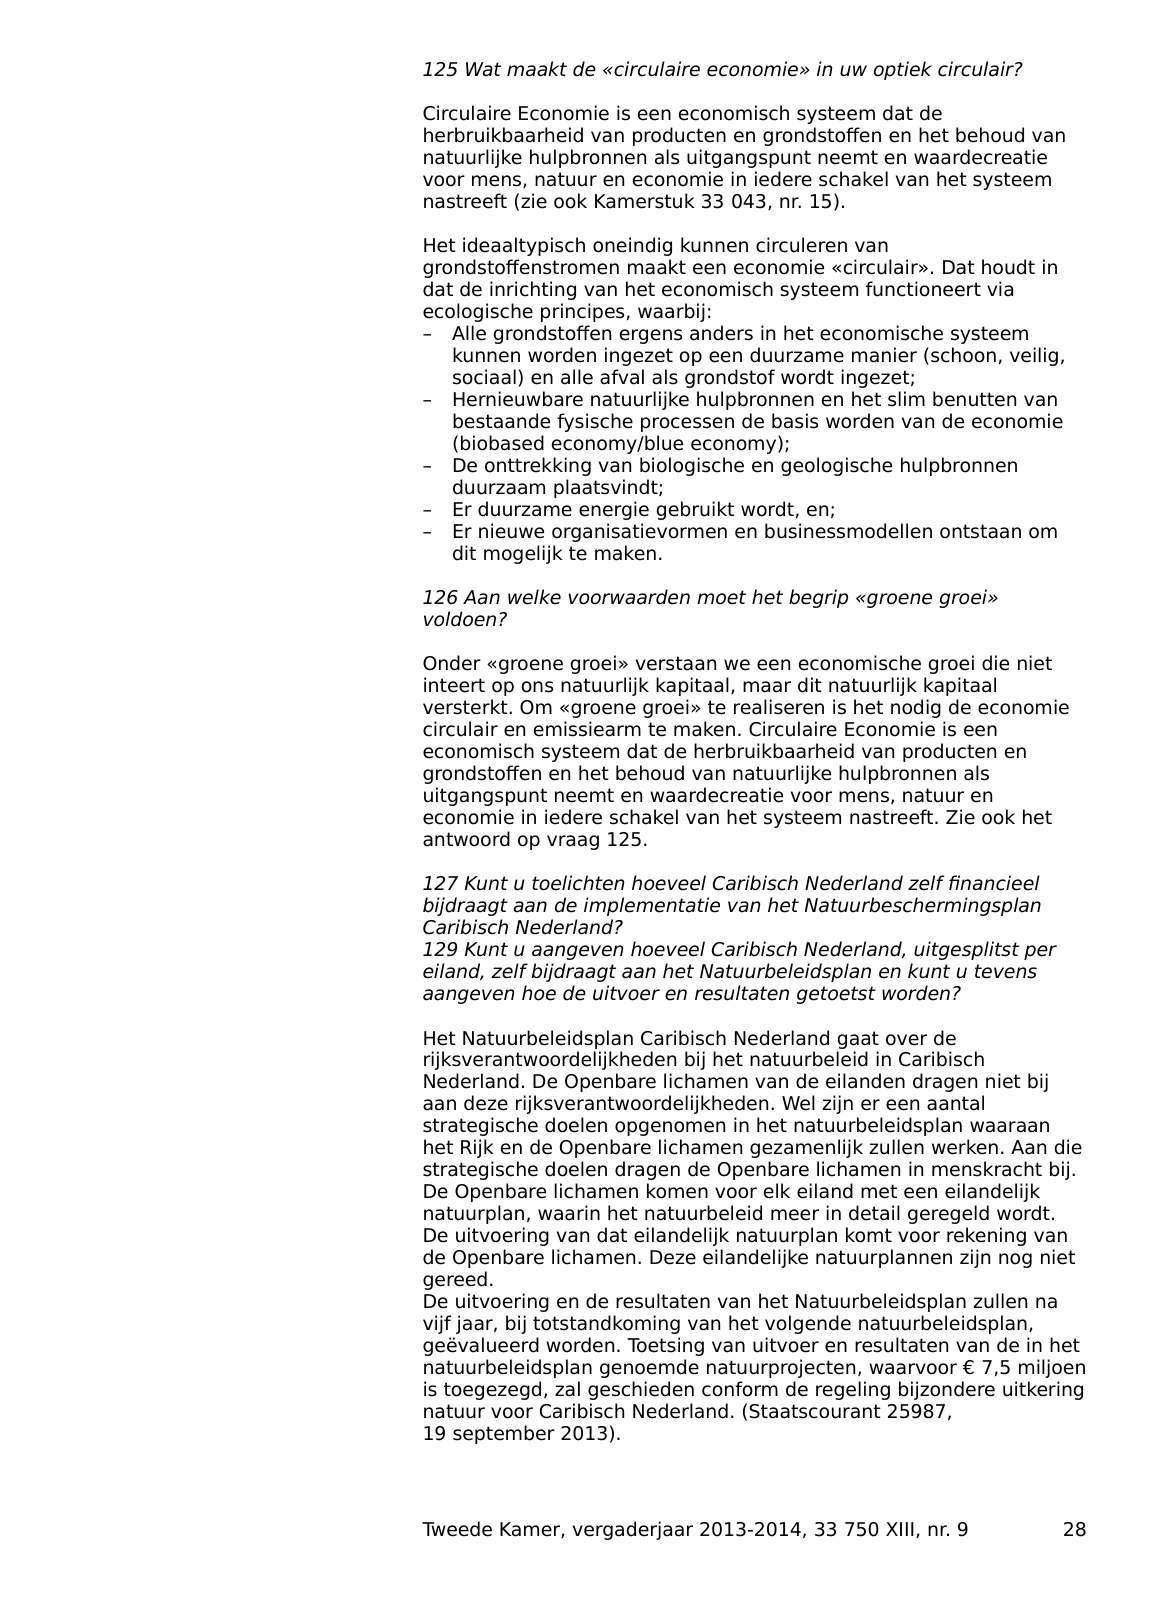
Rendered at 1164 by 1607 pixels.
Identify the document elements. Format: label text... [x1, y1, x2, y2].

text Het ideaaltypisch oneindig kunnen circuleren van grondstoffenstromen maakt een economie «circulair». Dat houdt in dat de inrichting van het economisch systeem functioneert via ecologische principes, waarbij: [422, 235, 1087, 323]
text 125 Wat maakt de «circulaire economie» in uw optiek circulair? [422, 59, 1087, 81]
text – Er duurzame energie gebruikt wordt, en; [422, 499, 1087, 521]
text – Alle grondstoffen ergens anders in het economische systeem kunnen worden ingezet op een duurzame manier (schoon, veilig, sociaal) en alle afval als grondstof wordt ingezet; [422, 323, 1087, 389]
text 127 Kunt u toelichten hoeveel Caribisch Nederland zelf financieel bijdraagt aan de implementatie van het Natuurbeschermingsplan Caribisch Nederland? [422, 873, 1087, 939]
text Circulaire Economie is een economisch systeem dat de herbruikbaarheid van producten en grondstoffen en het behoud van natuurlijke hulpbronnen als uitgangspunt neemt en waardecreatie voor mens, natuur en economie in iedere schakel van het systeem nastreeft (zie ook Kamerstuk 33 043, nr. 15). [422, 103, 1087, 213]
text – Er nieuwe organisatievormen en businessmodellen ontstaan om dit mogelijk te maken. [422, 521, 1087, 565]
text – De onttrekking van biologische en geologische hulpbronnen duurzaam plaatsvindt; [422, 455, 1087, 499]
text 126 Aan welke voorwaarden moet het begrip «groene groei» voldoen? [422, 587, 1087, 631]
text Onder «groene groei» verstaan we een economische groei die niet inteert op ons natuurlijk kapitaal, maar dit natuurlijk kapitaal versterkt. Om «groene groei» te realiseren is het nodig de economie circulair en emissiearm te maken. Circulaire Economie is een economisch systeem dat de herbruikbaarheid van producten en grondstoffen en het behoud van natuurlijke hulpbronnen als uitgangspunt neemt en waardecreatie voor mens, natuur en economie in iedere schakel van het systeem nastreeft. Zie ook het antwoord op vraag 125. [422, 653, 1087, 851]
text 129 Kunt u aangeven hoeveel Caribisch Nederland, uitgesplitst per eiland, zelf bijdraagt aan het Natuurbeleidsplan en kunt u tevens aangeven hoe de uitvoer en resultaten getoetst worden? [422, 939, 1087, 1005]
text Het Natuurbeleidsplan Caribisch Nederland gaat over de rijksverantwoordelijkheden bij het natuurbeleid in Caribisch Nederland. De Openbare lichamen van de eilanden dragen niet bij aan deze rijksverantwoordelijkheden. Wel zijn er een aantal strategische doelen opgenomen in het natuurbeleidsplan waaraan het Rijk en de Openbare lichamen gezamenlijk zullen werken. Aan die strategische doelen dragen de Openbare lichamen in menskracht bij. [422, 1027, 1087, 1181]
text – Hernieuwbare natuurlijke hulpbronnen en het slim benutten van bestaande fysische processen de basis worden van de economie (biobased economy/blue economy); [422, 389, 1087, 455]
text De uitvoering en de resultaten van het Natuurbeleidsplan zullen na vijf jaar, bij totstandkoming van het volgende natuurbeleidsplan, geëvalueerd worden. Toetsing van uitvoer en resultaten van de in het natuurbeleidsplan genoemde natuurprojecten, waarvoor € 7,5 miljoen is toegezegd, zal geschieden conform de regeling bijzondere uitkering natuur voor Caribisch Nederland. (Staatscourant 25987, 19 september 2013). [422, 1291, 1087, 1445]
text De Openbare lichamen komen voor elk eiland met een eilandelijk natuurplan, waarin het natuurbeleid meer in detail geregeld wordt. De uitvoering van dat eilandelijk natuurplan komt voor rekening van de Openbare lichamen. Deze eilandelijke natuurplannen zijn nog niet gereed. [422, 1181, 1087, 1291]
